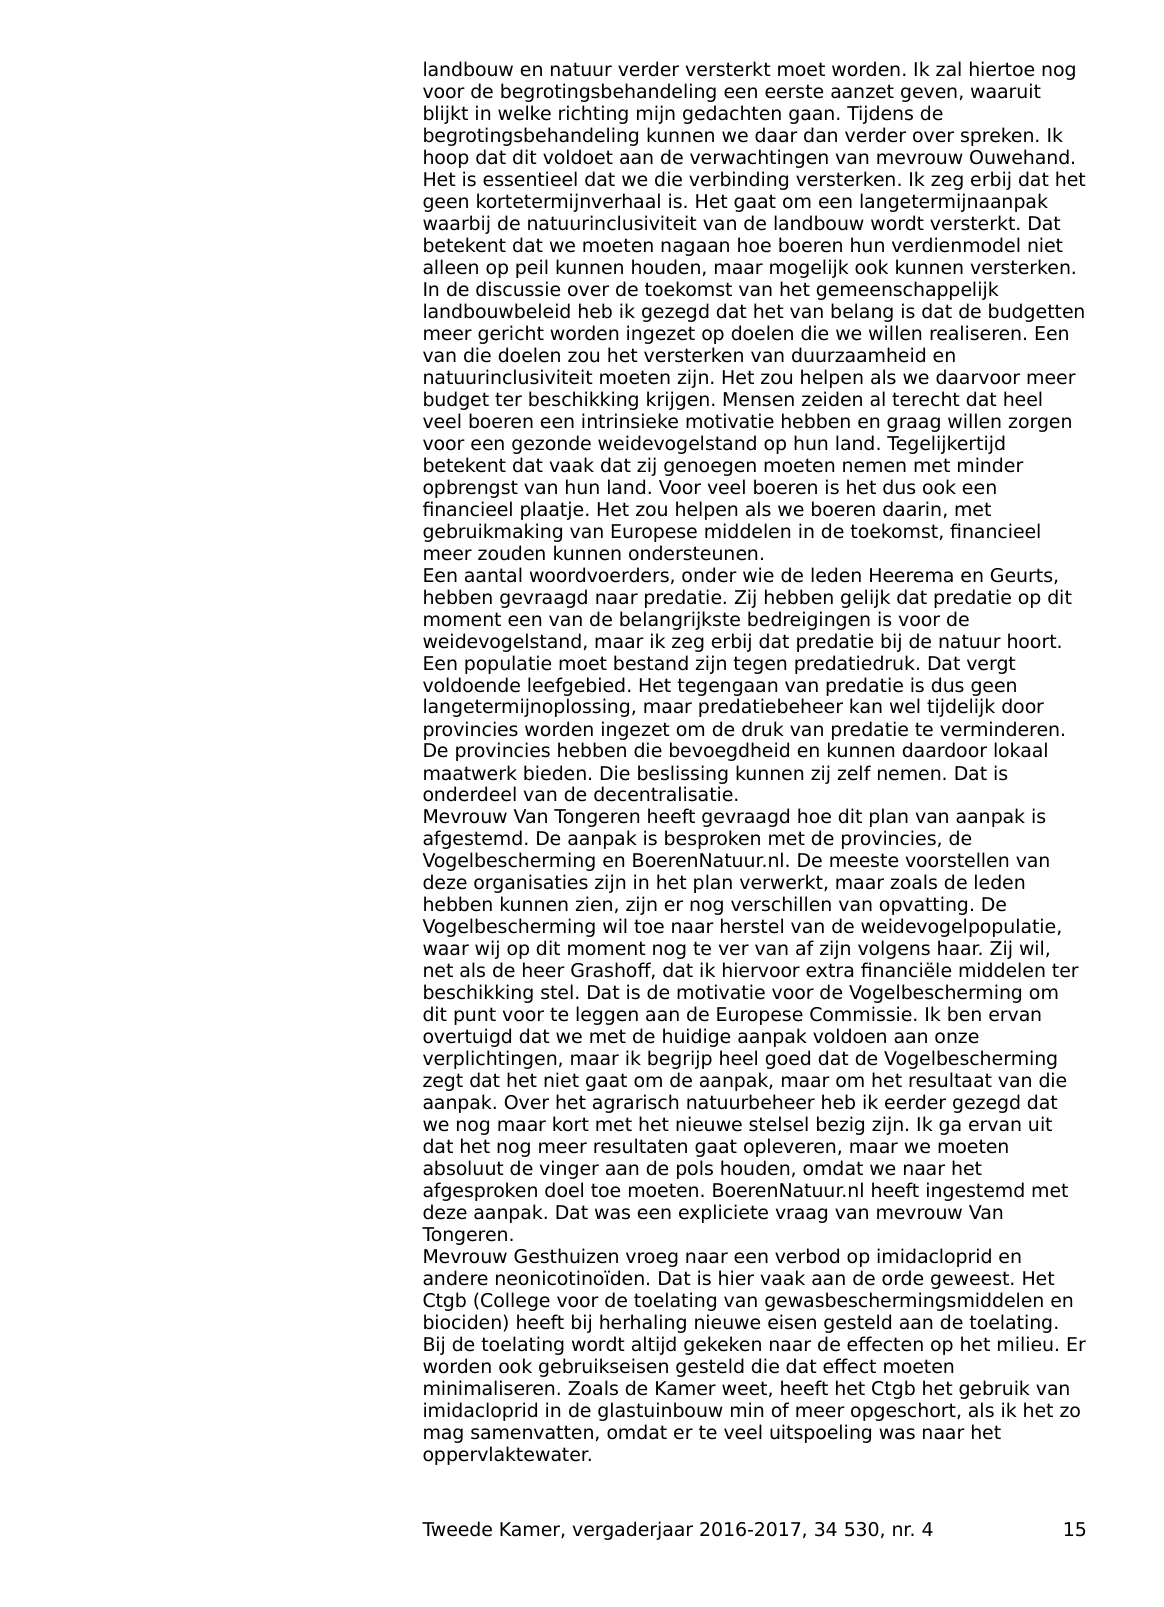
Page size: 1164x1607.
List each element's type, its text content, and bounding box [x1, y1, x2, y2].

text landbouw en natuur verder versterkt moet worden. Ik zal hiertoe nog voor de begrotingsbehandeling een eerste aanzet geven, waaruit blijkt in welke richting mijn gedachten gaan. Tijdens de begrotingsbehandeling kunnen we daar dan verder over spreken. Ik hoop dat dit voldoet aan de verwachtingen van mevrouw Ouwehand. Het is essentieel dat we die verbinding versterken. Ik zeg erbij dat het geen kortetermijnverhaal is. Het gaat om een langetermijnaanpak waarbij de natuurinclusiviteit van de landbouw wordt versterkt. Dat betekent dat we moeten nagaan hoe boeren hun verdienmodel niet alleen op peil kunnen houden, maar mogelijk ook kunnen versterken. In de discussie over de toekomst van het gemeenschappelijk landbouwbeleid heb ik gezegd dat het van belang is dat de budgetten meer gericht worden ingezet op doelen die we willen realiseren. Een van die doelen zou het versterken van duurzaamheid en natuurinclusiviteit moeten zijn. Het zou helpen als we daarvoor meer budget ter beschikking krijgen. Mensen zeiden al terecht dat heel veel boeren een intrinsieke motivatie hebben en graag willen zorgen voor een gezonde weidevogelstand op hun land. Tegelijkertijd betekent dat vaak dat zij genoegen moeten nemen met minder opbrengst van hun land. Voor veel boeren is het dus ook een financieel plaatje. Het zou helpen als we boeren daarin, met gebruikmaking van Europese middelen in de toekomst, financieel meer zouden kunnen ondersteunen. [422, 59, 1087, 564]
text Mevrouw Van Tongeren heeft gevraagd hoe dit plan van aanpak is afgestemd. De aanpak is besproken met de provincies, de Vogelbescherming en BoerenNatuur.nl. De meeste voorstellen van deze organisaties zijn in het plan verwerkt, maar zoals de leden hebben kunnen zien, zijn er nog verschillen van opvatting. De Vogelbescherming wil toe naar herstel van de weidevogelpopulatie, waar wij op dit moment nog te ver van af zijn volgens haar. Zij wil, net als de heer Grashoff, dat ik hiervoor extra financiële middelen ter beschikking stel. Dat is de motivatie voor de Vogelbescherming om dit punt voor te leggen aan de Europese Commissie. Ik ben ervan overtuigd dat we met de huidige aanpak voldoen aan onze verplichtingen, maar ik begrijp heel goed dat de Vogelbescherming zegt dat het niet gaat om de aanpak, maar om het resultaat van die aanpak. Over het agrarisch natuurbeheer heb ik eerder gezegd dat we nog maar kort met het nieuwe stelsel bezig zijn. Ik ga ervan uit dat het nog meer resultaten gaat opleveren, maar we moeten absoluut de vinger aan de pols houden, omdat we naar het afgesproken doel toe moeten. BoerenNatuur.nl heeft ingestemd met deze aanpak. Dat was een expliciete vraag van mevrouw Van Tongeren. [422, 806, 1087, 1246]
text Een aantal woordvoerders, onder wie de leden Heerema en Geurts, hebben gevraagd naar predatie. Zij hebben gelijk dat predatie op dit moment een van de belangrijkste bedreigingen is voor de weidevogelstand, maar ik zeg erbij dat predatie bij de natuur hoort. Een populatie moet bestand zijn tegen predatiedruk. Dat vergt voldoende leefgebied. Het tegengaan van predatie is dus geen langetermijnoplossing, maar predatiebeheer kan wel tijdelijk door provincies worden ingezet om de druk van predatie te verminderen. De provincies hebben die bevoegdheid en kunnen daardoor lokaal maatwerk bieden. Die beslissing kunnen zij zelf nemen. Dat is onderdeel van de decentralisatie. [422, 564, 1087, 806]
text Mevrouw Gesthuizen vroeg naar een verbod op imidacloprid en andere neonicotinoïden. Dat is hier vaak aan de orde geweest. Het Ctgb (College voor de toelating van gewasbeschermingsmiddelen en biociden) heeft bij herhaling nieuwe eisen gesteld aan de toelating. Bij de toelating wordt altijd gekeken naar de effecten op het milieu. Er worden ook gebruikseisen gesteld die dat effect moeten minimaliseren. Zoals de Kamer weet, heeft het Ctgb het gebruik van imidacloprid in de glastuinbouw min of meer opgeschort, als ik het zo mag samenvatten, omdat er te veel uitspoeling was naar het oppervlaktewater. [422, 1246, 1087, 1466]
